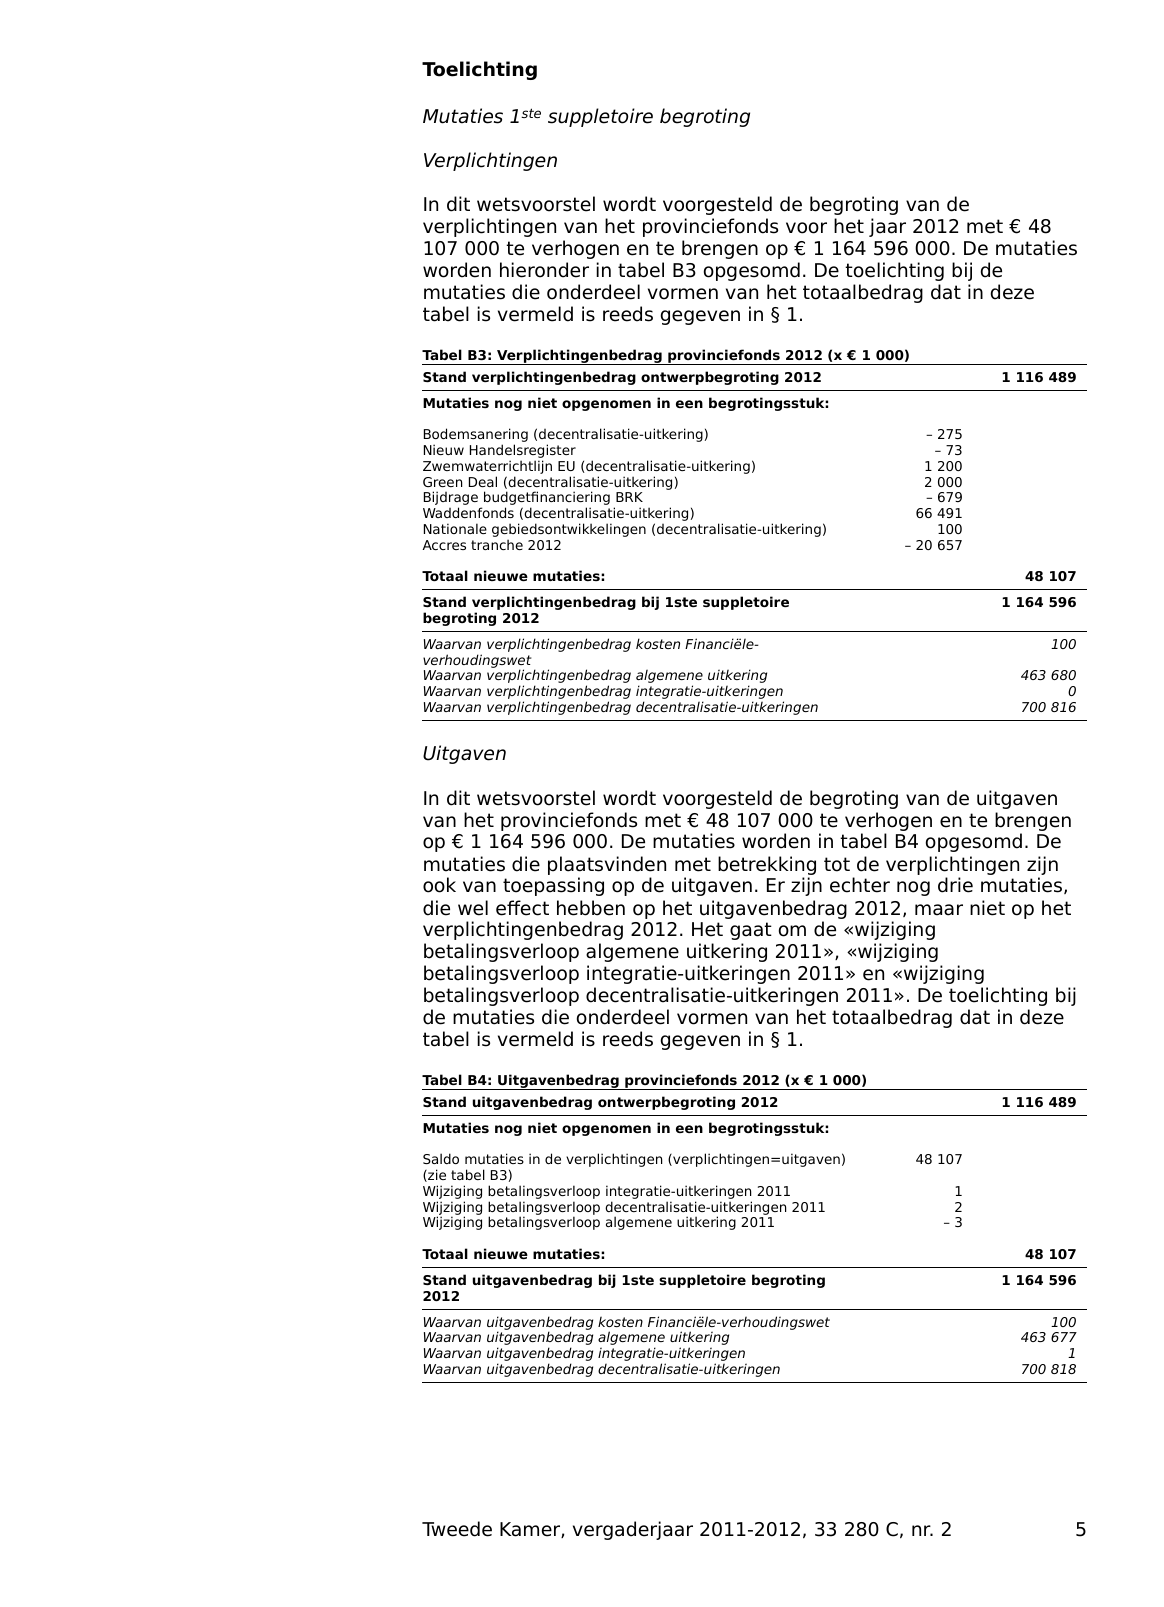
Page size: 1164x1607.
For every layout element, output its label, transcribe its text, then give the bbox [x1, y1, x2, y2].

table_cell Bijdrage budgetfinanciering BRK [422, 490, 850, 506]
subtitle Toelichting [422, 59, 1087, 81]
table_cell Wijziging betalingsverloop decentralisatie-uitkeringen 2011 [422, 1199, 850, 1215]
subtitle Verplichtingen [422, 150, 1087, 172]
table_cell [969, 474, 1087, 490]
table_cell Waarvan uitgavenbedrag kosten Financiële-verhoudingswet [422, 1310, 850, 1330]
table_cell 463 680 [969, 668, 1087, 684]
table_cell 48 107 [850, 1152, 968, 1184]
table_cell [969, 522, 1087, 537]
table_cell [850, 590, 968, 631]
table_cell Waarvan uitgavenbedrag algemene uitkering [422, 1330, 850, 1346]
table_cell [850, 632, 968, 668]
table_cell Waddenfonds (decentralisatie-uitkering) [422, 506, 850, 522]
table_cell [969, 1152, 1087, 1184]
table_cell 48 107 [969, 569, 1087, 589]
table_cell [850, 365, 968, 390]
table_header Tabel B4: Uitgavenbedrag provinciefonds 2012 (x € 1 000) [422, 1073, 1087, 1089]
table_cell 700 818 [969, 1362, 1087, 1382]
text In dit wetsvoorstel wordt voorgesteld de begroting van de uitgaven van het provinciefonds met € 48 107 000 te verhogen en te brengen op € 1 164 596 000. De mutaties worden in tabel B4 opgesomd. De mutaties die plaatsvinden met betrekking tot de verplichtingen zijn ook van toepassing op de uitgaven. Er zijn echter nog drie mutaties, die wel effect hebben op het uitgavenbedrag 2012, maar niet op het verplichtingenbedrag 2012. Het gaat om de «wijziging betalingsverloop algemene uitkering 2011», «wijziging betalingsverloop integratie-uitkeringen 2011» en «wijziging betalingsverloop decentralisatie-uitkeringen 2011». De toelichting bij de mutaties die onderdeel vormen van het totaalbedrag dat in deze tabel is vermeld is reeds gegeven in § 1. [422, 787, 1087, 1051]
table_cell – 20 657 [850, 537, 968, 553]
table_cell [850, 1310, 968, 1330]
table_cell Stand uitgavenbedrag ontwerpbegroting 2012 [422, 1090, 850, 1115]
table_cell [850, 1268, 968, 1309]
table_cell Bodemsanering (decentralisatie-uitkering) [422, 427, 850, 443]
table_cell Waarvan verplichtingenbedrag decentralisatie-uitkeringen [422, 700, 850, 720]
table_cell 0 [969, 684, 1087, 700]
table_cell [969, 553, 1087, 569]
table_cell [969, 1199, 1087, 1215]
text In dit wetsvoorstel wordt voorgesteld de begroting van de verplichtingen van het provinciefonds voor het jaar 2012 met € 48 107 000 te verhogen en te brengen op € 1 164 596 000. De mutaties worden hieronder in tabel B3 opgesomd. De toelichting bij de mutaties die onderdeel vormen van het totaalbedrag dat in deze tabel is vermeld is reeds gegeven in § 1. [422, 194, 1087, 326]
table_cell 1 116 489 [969, 1090, 1087, 1115]
subtitle Uitgaven [422, 743, 1087, 765]
table_cell 2 [850, 1199, 968, 1215]
table_cell – 73 [850, 443, 968, 459]
table_cell [850, 1136, 968, 1152]
table_cell [850, 1116, 968, 1136]
table_cell 1 [969, 1346, 1087, 1362]
table_cell [969, 1215, 1087, 1231]
table_cell – 679 [850, 490, 968, 506]
table_cell Waarvan verplichtingenbedrag algemene uitkering [422, 668, 850, 684]
table_cell [850, 391, 968, 411]
table_cell [969, 1136, 1087, 1152]
table_cell [422, 1136, 850, 1152]
subtitle Mutaties 1ste suppletoire begroting [422, 106, 1087, 128]
table_cell 100 [969, 1310, 1087, 1330]
table_cell [850, 411, 968, 427]
table_cell Waarvan verplichtingenbedrag integratie-uitkeringen [422, 684, 850, 700]
table_cell [850, 684, 968, 700]
table_cell [850, 1362, 968, 1382]
table_cell 700 816 [969, 700, 1087, 720]
table_cell 463 677 [969, 1330, 1087, 1346]
table_cell 66 491 [850, 506, 968, 522]
table_cell Totaal nieuwe mutaties: [422, 1247, 850, 1267]
table_cell Mutaties nog niet opgenomen in een begrotingsstuk: [422, 391, 850, 411]
table_cell [969, 459, 1087, 474]
table_cell 1 164 596 [969, 590, 1087, 631]
table_cell [969, 443, 1087, 459]
table_cell 100 [969, 632, 1087, 668]
table_cell [850, 1330, 968, 1346]
table_cell [850, 668, 968, 684]
table_cell [969, 1184, 1087, 1199]
table_cell [969, 391, 1087, 411]
table_cell Saldo mutaties in de verplichtingen (verplichtingen=uitgaven) (zie tabel B3) [422, 1152, 850, 1184]
table_cell [969, 427, 1087, 443]
table_cell Stand verplichtingenbedrag ontwerpbegroting 2012 [422, 365, 850, 390]
table_cell 48 107 [969, 1247, 1087, 1267]
table_cell Green Deal (decentralisatie-uitkering) [422, 474, 850, 490]
table_cell 1 116 489 [969, 365, 1087, 390]
table_cell – 275 [850, 427, 968, 443]
table_cell [969, 537, 1087, 553]
table_cell 2 000 [850, 474, 968, 490]
table_cell 1 200 [850, 459, 968, 474]
table_cell Waarvan uitgavenbedrag integratie-uitkeringen [422, 1346, 850, 1362]
table_cell Totaal nieuwe mutaties: [422, 569, 850, 589]
table_cell [422, 553, 850, 569]
table_cell Waarvan uitgavenbedrag decentralisatie-uitkeringen [422, 1362, 850, 1382]
table_cell [850, 1346, 968, 1362]
table_cell – 3 [850, 1215, 968, 1231]
table_cell Zwemwaterrichtlijn EU (decentralisatie-uitkering) [422, 459, 850, 474]
table_cell [969, 411, 1087, 427]
table_cell [850, 1247, 968, 1267]
table_cell [422, 1231, 850, 1247]
table_cell [969, 1116, 1087, 1136]
table_cell Wijziging betalingsverloop integratie-uitkeringen 2011 [422, 1184, 850, 1199]
table_cell [850, 1231, 968, 1247]
table_cell [850, 700, 968, 720]
table_cell Stand verplichtingenbedrag bij 1ste suppletoire begroting 2012 [422, 590, 850, 631]
table_cell [850, 569, 968, 589]
table_cell Stand uitgavenbedrag bij 1ste suppletoire begroting 2012 [422, 1268, 850, 1309]
table_header Tabel B3: Verplichtingenbedrag provinciefonds 2012 (x € 1 000) [422, 348, 1087, 364]
table_cell Nieuw Handelsregister [422, 443, 850, 459]
table_cell 1 164 596 [969, 1268, 1087, 1309]
table_cell [969, 490, 1087, 506]
table_cell 1 [850, 1184, 968, 1199]
table_cell 100 [850, 522, 968, 537]
table_cell Waarvan verplichtingenbedrag kosten Financiële-verhoudingswet [422, 632, 850, 668]
table_cell Nationale gebiedsontwikkelingen (decentralisatie-uitkering) [422, 522, 850, 537]
table_cell [850, 1090, 968, 1115]
table_cell [850, 553, 968, 569]
table_cell [969, 1231, 1087, 1247]
table_cell Mutaties nog niet opgenomen in een begrotingsstuk: [422, 1116, 850, 1136]
table_cell [422, 411, 850, 427]
table_cell [969, 506, 1087, 522]
table_cell Wijziging betalingsverloop algemene uitkering 2011 [422, 1215, 850, 1231]
table_cell Accres tranche 2012 [422, 537, 850, 553]
